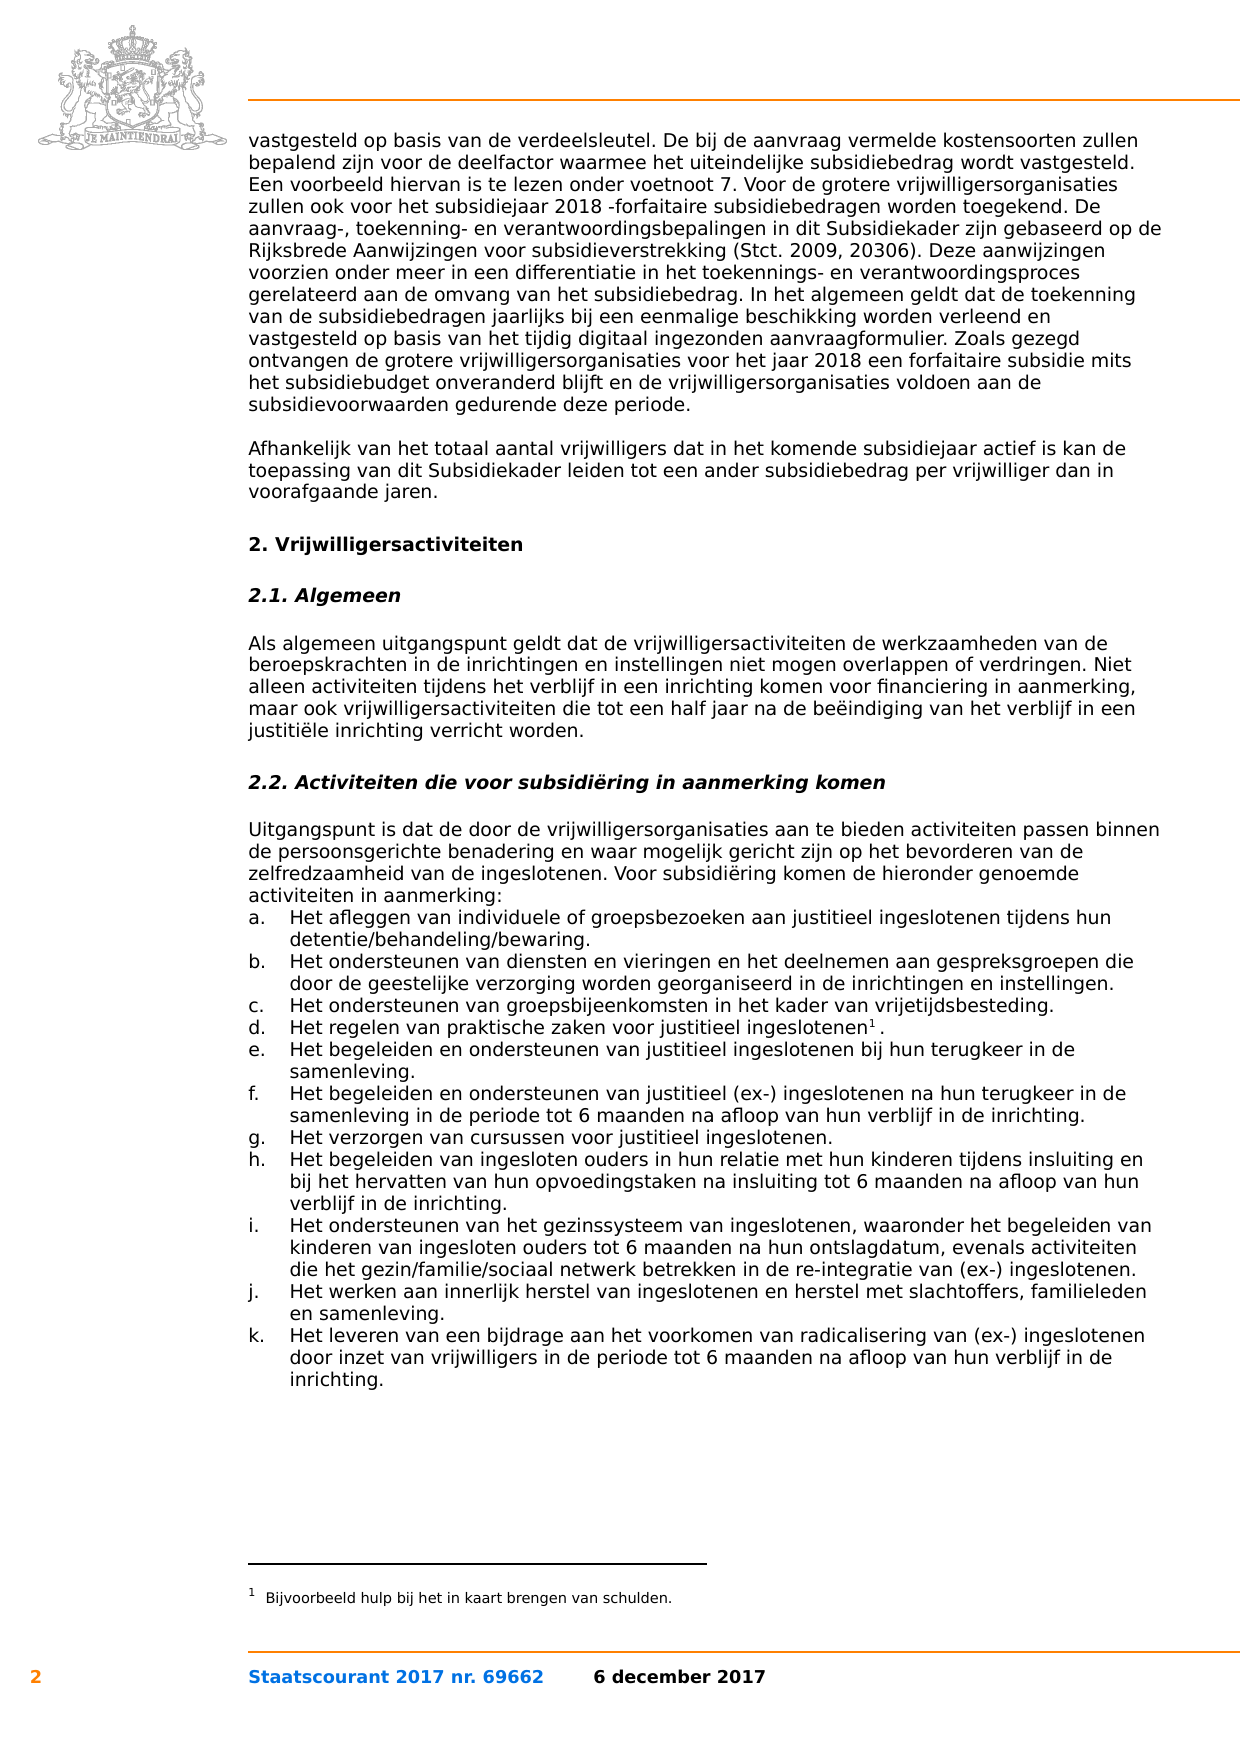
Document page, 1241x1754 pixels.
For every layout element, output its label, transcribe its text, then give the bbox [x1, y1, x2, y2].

text Afhankelijk van het totaal aantal vrijwilligers dat in het komende subsidiejaar actief is kan de toepassing van dit Subsidiekader leiden tot een ander subsidiebedrag per vrijwilliger dan in voorafgaande jaren. [248, 437, 1163, 503]
text d. Het regelen van praktische zaken voor justitieel ingeslotenen. [248, 1017, 1163, 1039]
text Bijvoorbeeld hulp bij het in kaart brengen van schulden. [248, 1586, 1163, 1608]
text b. Het ondersteunen van diensten en vieringen en het deelnemen aan gespreksgroepen die door de geestelijke verzorging worden georganiseerd in de inrichtingen en instellingen. [248, 951, 1163, 995]
text c. Het ondersteunen van groepsbijeenkomsten in het kader van vrijetijdsbesteding. [248, 995, 1163, 1017]
subtitle 2.2. Activiteiten die voor subsidiëring in aanmerking komen [248, 772, 1163, 794]
text Uitgangspunt is dat de door de vrijwilligersorganisaties aan te bieden activiteiten passen binnen de persoonsgerichte benadering en waar mogelijk gericht zijn op het bevorderen van de zelfredzaamheid van de ingeslotenen. Voor subsidiëring komen de hieronder genoemde activiteiten in aanmerking: [248, 819, 1163, 907]
text k. Het leveren van een bijdrage aan het voorkomen van radicalisering van (ex-) ingeslotenen door inzet van vrijwilligers in de periode tot 6 maanden na afloop van hun verblijf in de inrichting. [248, 1325, 1163, 1391]
text i. Het ondersteunen van het gezinssysteem van ingeslotenen, waaronder het begeleiden van kinderen van ingesloten ouders tot 6 maanden na hun ontslagdatum, evenals activiteiten die het gezin/familie/sociaal netwerk betrekken in de re-integratie van (ex-) ingeslotenen. [248, 1215, 1163, 1281]
text vastgesteld op basis van de verdeelsleutel. De bij de aanvraag vermelde kostensoorten zullen bepalend zijn voor de deelfactor waarmee het uiteindelijke subsidiebedrag wordt vastgesteld. Een voorbeeld hiervan is te lezen onder voetnoot 7. Voor de grotere vrijwilligersorganisaties zullen ook voor het subsidiejaar 2018 -forfaitaire subsidiebedragen worden toegekend. De aanvraag-, toekenning- en verantwoordingsbepalingen in dit Subsidiekader zijn gebaseerd op de Rijksbrede Aanwijzingen voor subsidieverstrekking (Stct. 2009, 20306). Deze aanwijzingen voorzien onder meer in een differentiatie in het toekennings- en verantwoordingsproces gerelateerd aan de omvang van het subsidiebedrag. In het algemeen geldt dat de toekenning van de subsidiebedragen jaarlijks bij een eenmalige beschikking worden verleend en vastgesteld op basis van het tijdig digitaal ingezonden aanvraagformulier. Zoals gezegd ontvangen de grotere vrijwilligersorganisaties voor het jaar 2018 een forfaitaire subsidie mits het subsidiebudget onveranderd blijft en de vrijwilligersorganisaties voldoen aan de subsidievoorwaarden gedurende deze periode. [248, 130, 1163, 416]
text f. Het begeleiden en ondersteunen van justitieel (ex-) ingeslotenen na hun terugkeer in de samenleving in de periode tot 6 maanden na afloop van hun verblijf in de inrichting. [248, 1083, 1163, 1127]
subtitle 2.1. Algemeen [248, 585, 1163, 607]
picture [38, 25, 227, 150]
text a. Het afleggen van individuele of groepsbezoeken aan justitieel ingeslotenen tijdens hun detentie/behandeling/bewaring. [248, 907, 1163, 951]
text Als algemeen uitgangspunt geldt dat de vrijwilligersactiviteiten de werkzaamheden van de beroepskrachten in de inrichtingen en instellingen niet mogen overlappen of verdringen. Niet alleen activiteiten tijdens het verblijf in een inrichting komen voor financiering in aanmerking, maar ook vrijwilligersactiviteiten die tot een half jaar na de beëindiging van het verblijf in een justitiële inrichting verricht worden. [248, 632, 1163, 742]
subtitle 2. Vrijwilligersactiviteiten [248, 533, 1163, 555]
text e. Het begeleiden en ondersteunen van justitieel ingeslotenen bij hun terugkeer in de samenleving. [248, 1039, 1163, 1083]
text h. Het begeleiden van ingesloten ouders in hun relatie met hun kinderen tijdens insluiting en bij het hervatten van hun opvoedingstaken na insluiting tot 6 maanden na afloop van hun verblijf in de inrichting. [248, 1149, 1163, 1215]
text j. Het werken aan innerlijk herstel van ingeslotenen en herstel met slachtoffers, familieleden en samenleving. [248, 1281, 1163, 1325]
text g. Het verzorgen van cursussen voor justitieel ingeslotenen. [248, 1127, 1163, 1149]
